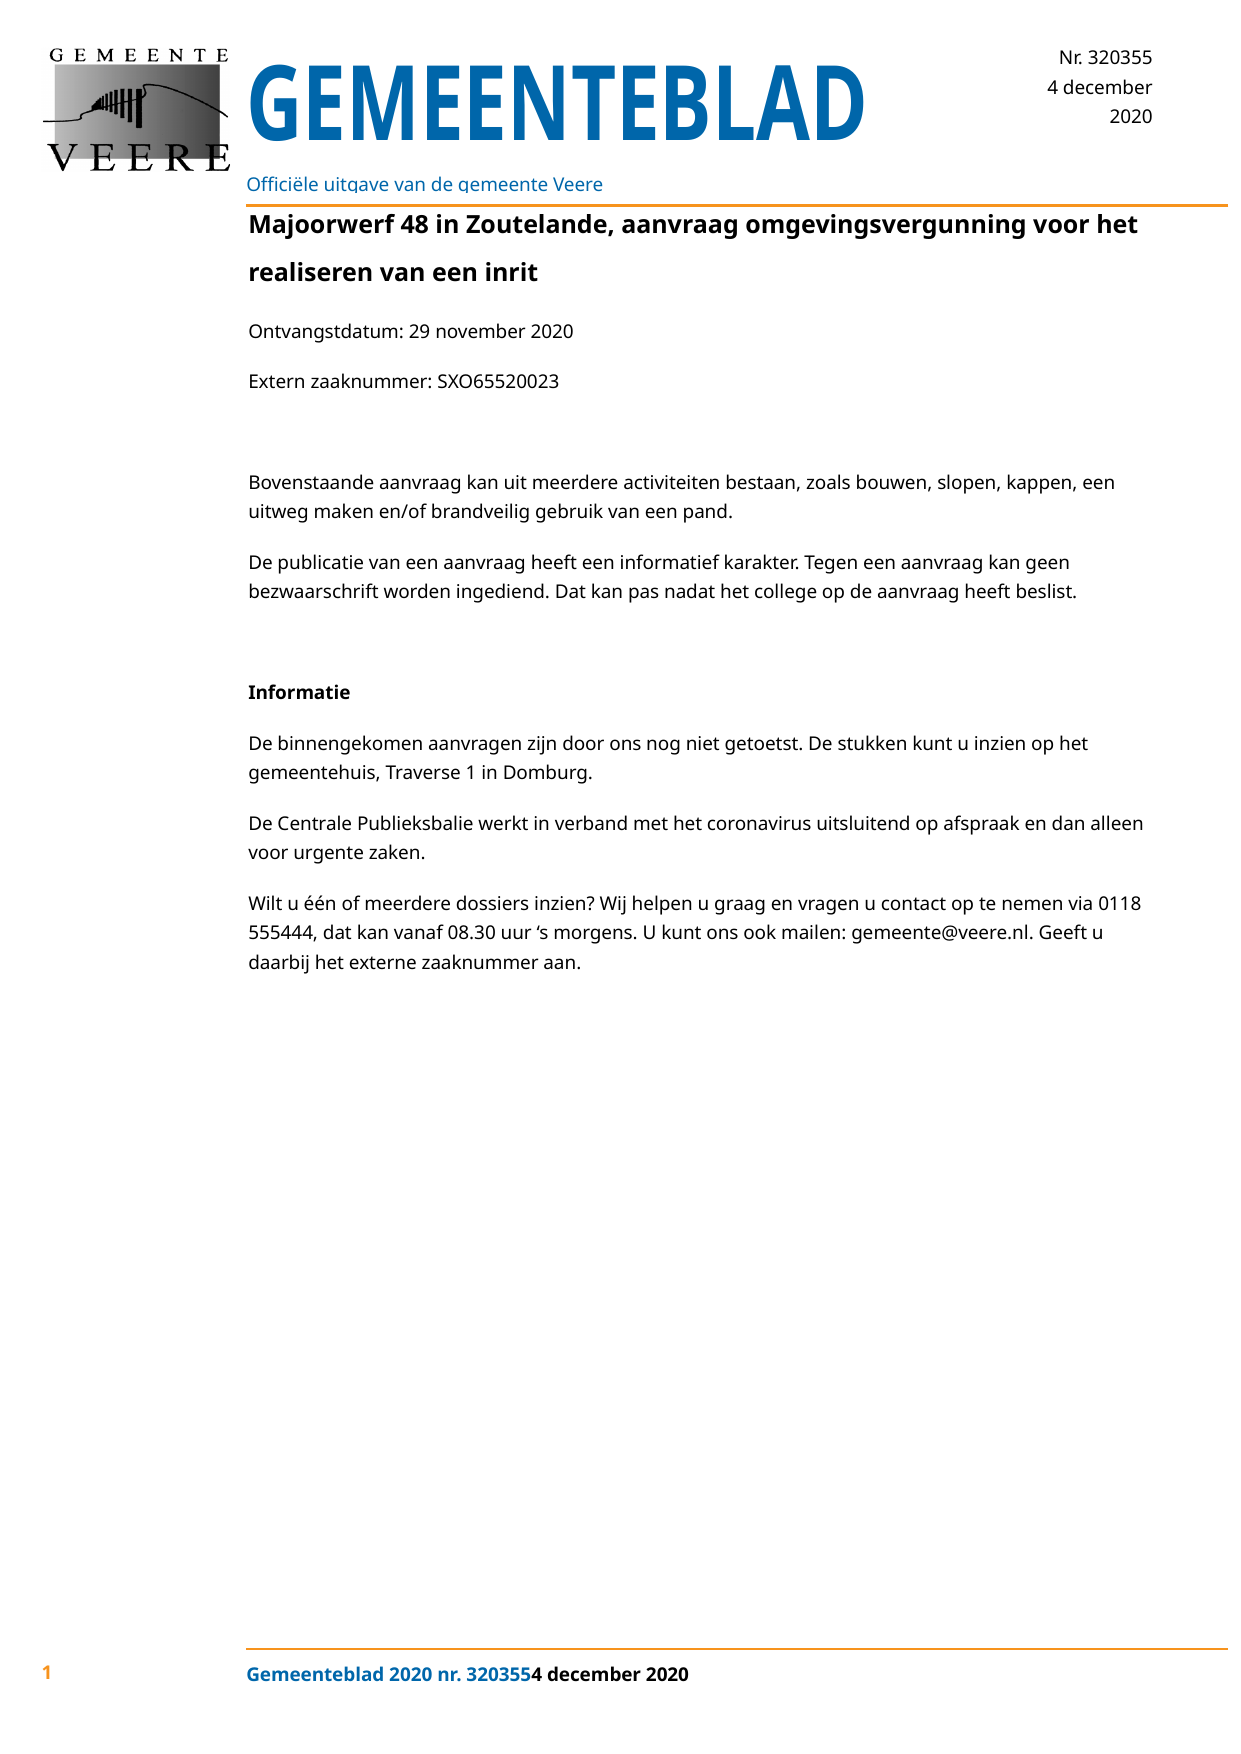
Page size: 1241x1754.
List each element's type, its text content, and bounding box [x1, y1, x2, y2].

text De Centrale Publieksbalie werkt in verband met het coronavirus uitsluitend op afspraak en dan alleen voor urgente zaken. [248, 810, 1152, 865]
text De publicatie van een aanvraag heeft een informatief karakter. Tegen een aanvraag kan geen bezwaarschrift worden ingediend. Dat kan pas nadat het college op de aanvraag heeft beslist. [248, 549, 1152, 604]
text Informatie [248, 679, 1152, 705]
text Ontvangstdatum: 29 november 2020 [248, 318, 1152, 344]
picture [41, 47, 231, 172]
text Majoorwerf 48 in Zoutelande, aanvraag omgevingsvergunning voor het realiseren van een inrit [248, 207, 1152, 288]
text Bovenstaande aanvraag kan uit meerdere activiteiten bestaan, zoals bouwen, slopen, kappen, een uitweg maken en/of brandveilig gebruik van een pand. [248, 469, 1152, 524]
text Wilt u één of meerdere dossiers inzien? Wij helpen u graag en vragen u contact op te nemen via 0118 555444, dat kan vanaf 08.30 uur ‘s morgens. U kunt ons ook mailen: gemeente@veere.nl. Geeft u daarbij het externe zaaknummer aan. [248, 890, 1152, 975]
text De binnengekomen aanvragen zijn door ons nog niet getoetst. De stukken kunt u inzien op het gemeentehuis, Traverse 1 in Domburg. [248, 730, 1152, 785]
text Extern zaaknummer: SXO65520023 [248, 368, 1152, 394]
